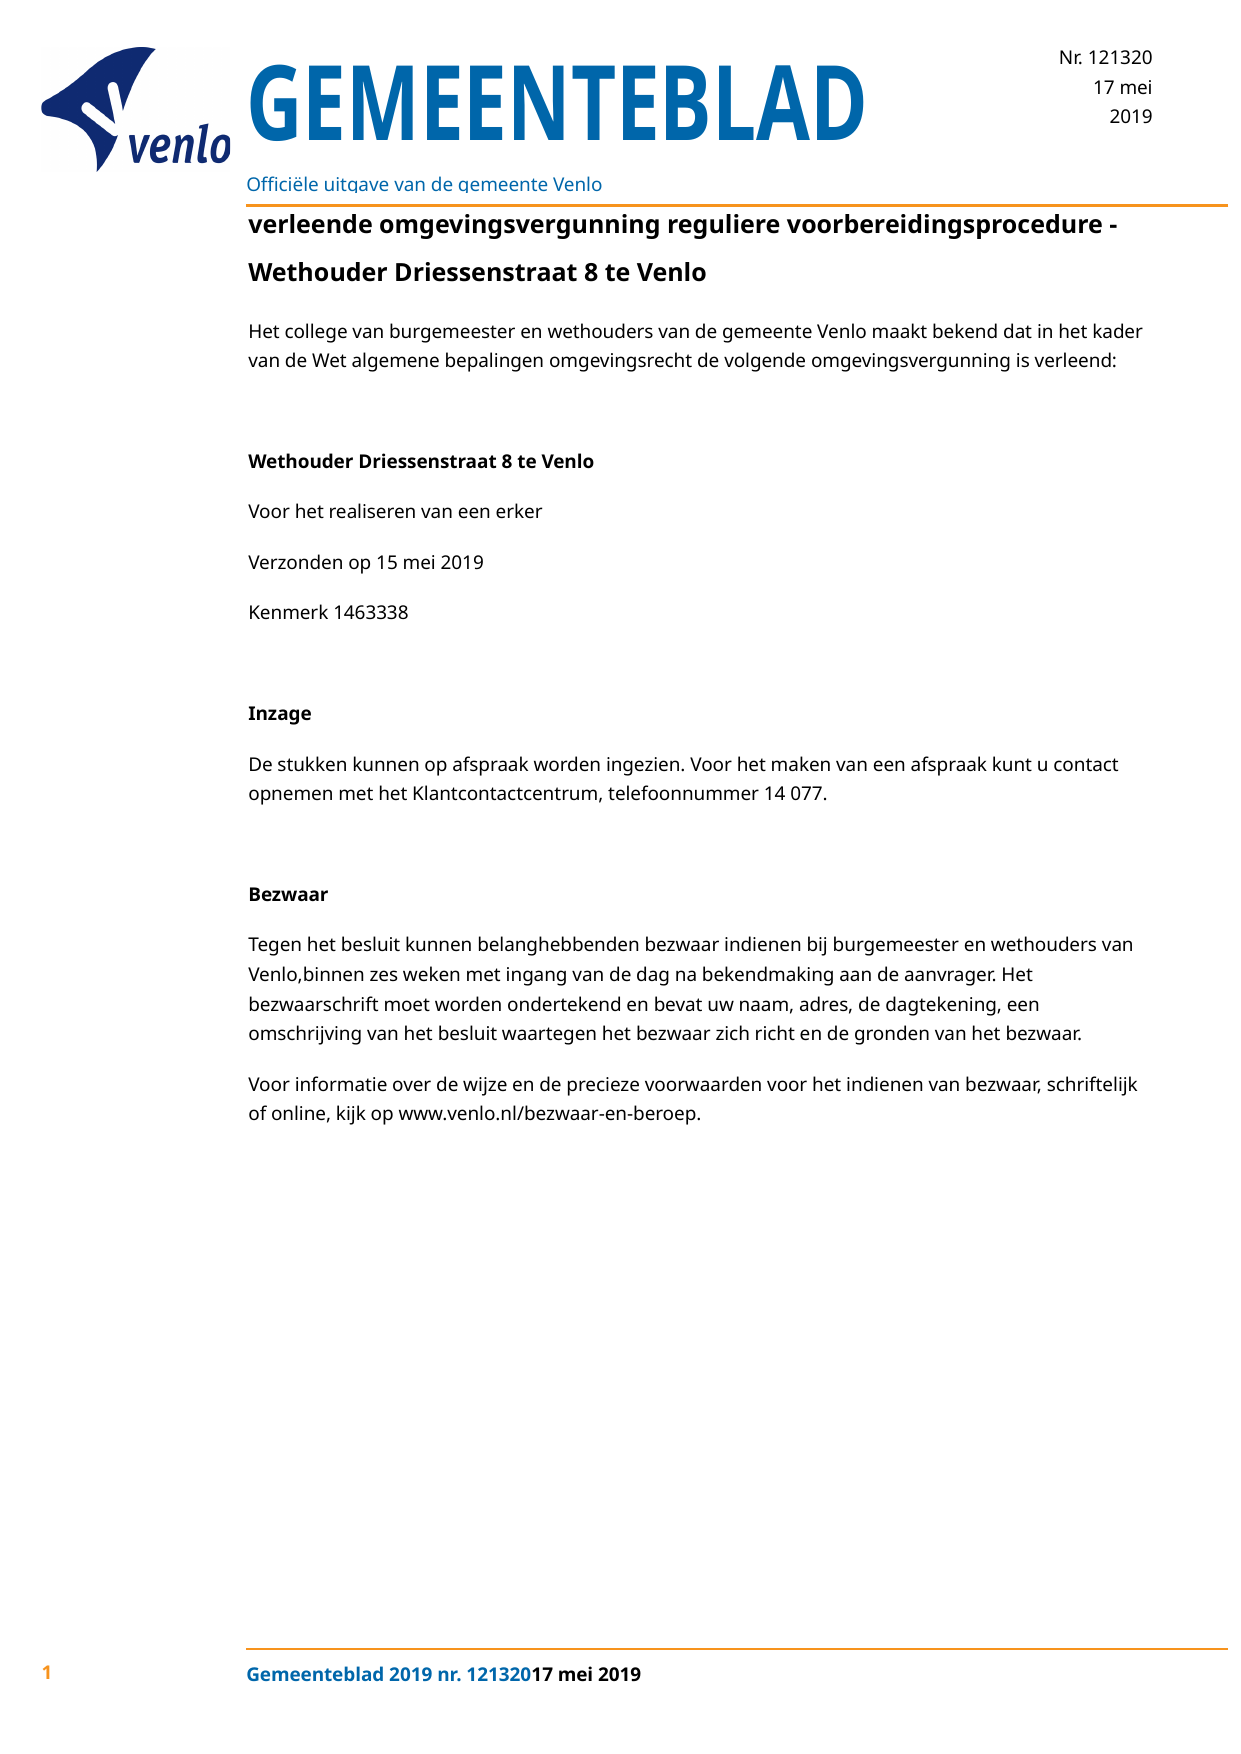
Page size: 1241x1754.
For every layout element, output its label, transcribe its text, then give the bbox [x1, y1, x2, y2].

text Bezwaar [248, 881, 1152, 907]
picture [41, 47, 231, 172]
text Voor het realiseren van een erker [248, 499, 1152, 524]
text Kenmerk 1463338 [248, 599, 1152, 625]
text Wethouder Driessenstraat 8 te Venlo [248, 448, 1152, 474]
text Inzage [248, 700, 1152, 726]
text Tegen het besluit kunnen belanghebbenden bezwaar indienen bij burgemeester en wethouders van Venlo,binnen zes weken met ingang van de dag na bekendmaking aan de aanvrager. Het bezwaarschrift moet worden ondertekend en bevat uw naam, adres, de dagtekening, een omschrijving van het besluit waartegen het bezwaar zich richt en de gronden van het bezwaar. [248, 932, 1152, 1046]
text Verzonden op 15 mei 2019 [248, 549, 1152, 575]
text Het college van burgemeester en wethouders van de gemeente Venlo maakt bekend dat in het kader van de Wet algemene bepalingen omgevingsrecht de volgende omgevingsvergunning is verleend: [248, 318, 1152, 373]
text Voor informatie over de wijze en de precieze voorwaarden voor het indienen van bezwaar, schriftelijk of online, kijk op www.venlo.nl/bezwaar-en-beroep. [248, 1071, 1152, 1126]
text De stukken kunnen op afspraak worden ingezien. Voor het maken van een afspraak kunt u contact opnemen met het Klantcontactcentrum, telefoonnummer 14 077. [248, 751, 1152, 806]
text verleende omgevingsvergunning reguliere voorbereidingsprocedure - Wethouder Driessenstraat 8 te Venlo [248, 207, 1152, 288]
